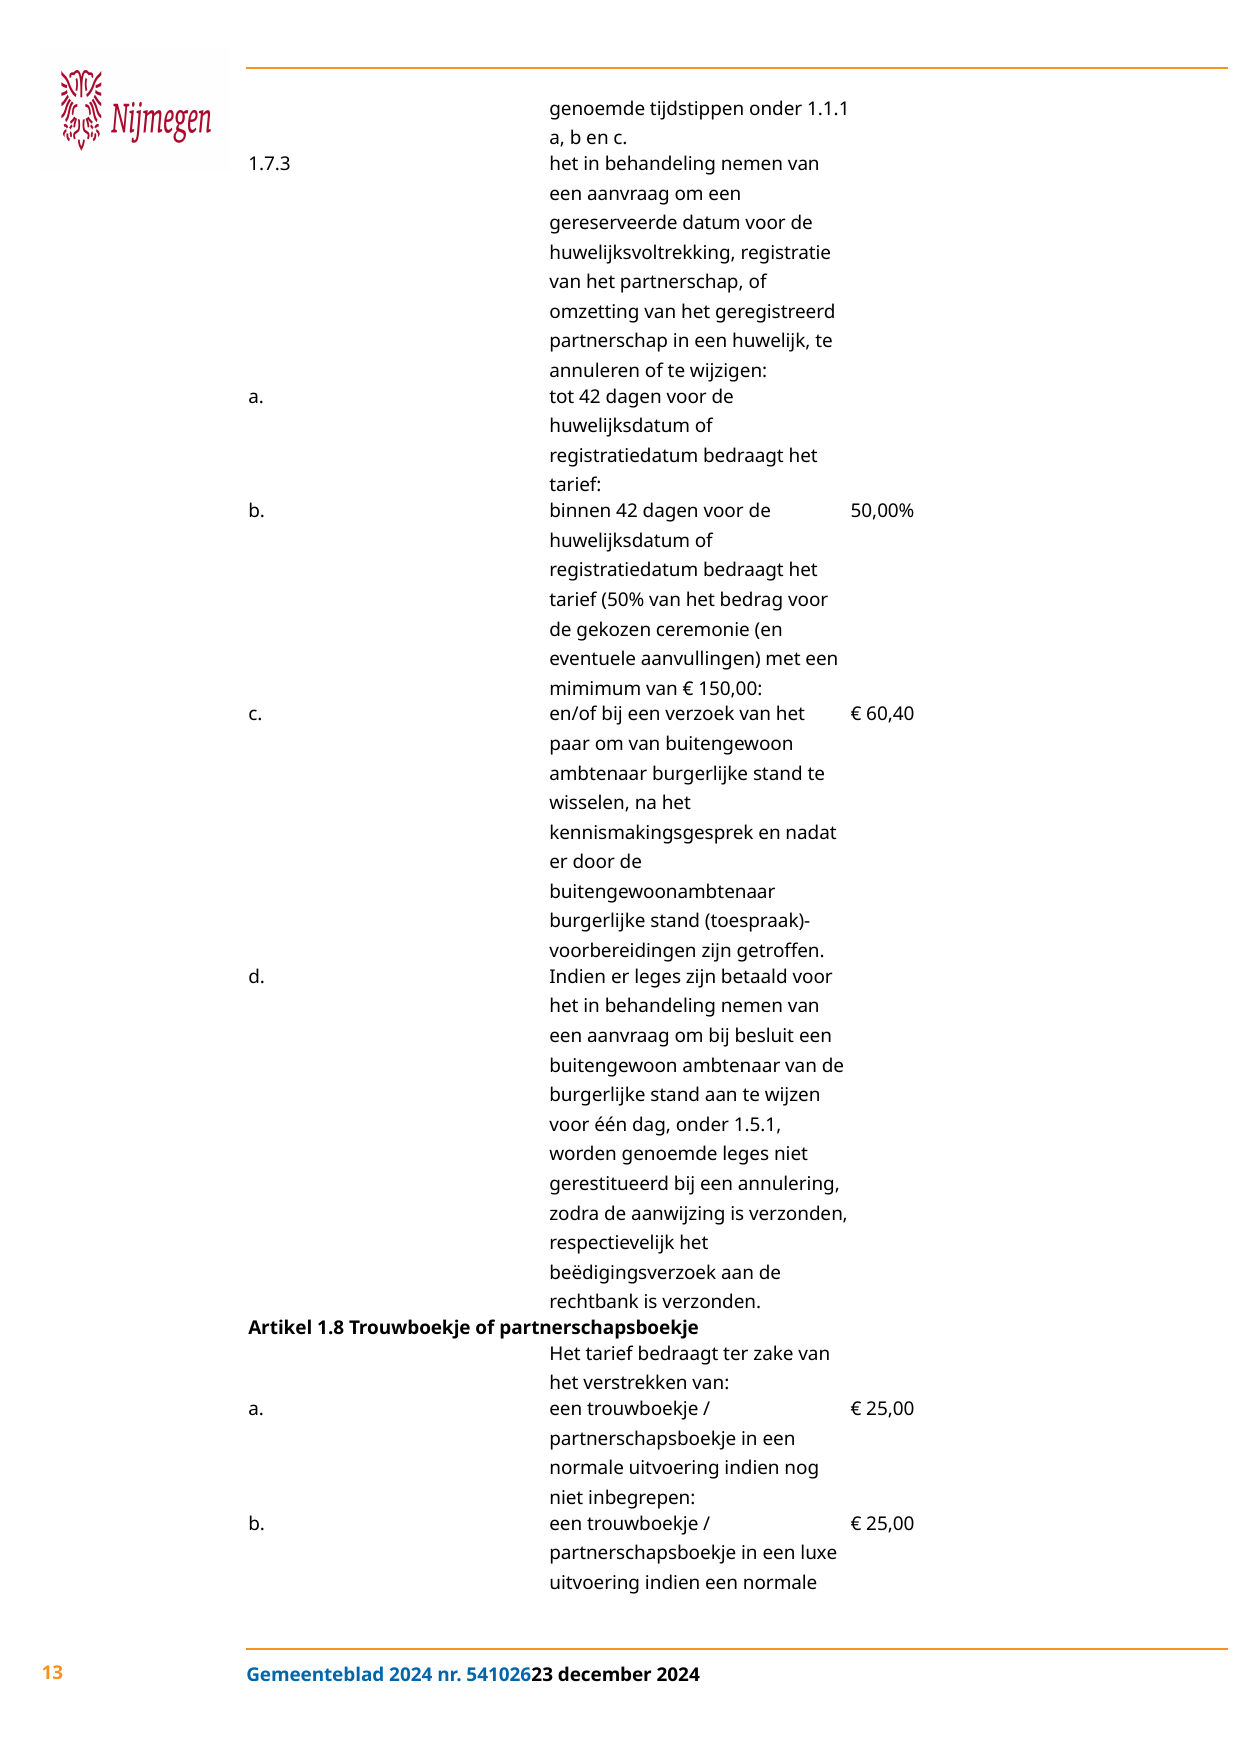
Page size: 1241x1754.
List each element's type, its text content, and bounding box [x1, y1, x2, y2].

table_cell tot 42 dagen voor de huwelijksdatum of registratiedatum bedraagt het tarief: [549, 383, 850, 497]
table_cell 50,00% [850, 498, 1152, 701]
table_cell Indien er leges zijn betaald voor het in behandeling nemen van een aanvraag om bij besluit een buitengewoon ambtenaar van de burgerlijke stand aan te wijzen voor één dag, onder 1.5.1, worden genoemde leges niet gerestitueerd bij een annulering, zodra de aanwijzing is verzonden, respectievelijk het beëdigingsverzoek aan de rechtbank is verzonden. [549, 963, 850, 1314]
table_cell het in behandeling nemen van een aanvraag om een gereserveerde datum voor de huwelijksvoltrekking, registratie van het partnerschap, of omzetting van het geregistreerd partnerschap in een huwelijk, te annuleren of te wijzigen: [549, 150, 850, 383]
table_cell € 25,00 [850, 1510, 1152, 1594]
table_cell een trouwboekje / partnerschapsboekje in een luxe uitvoering indien een normale [549, 1510, 850, 1594]
table_cell [850, 150, 1152, 383]
table_cell € 25,00 [850, 1395, 1152, 1510]
table_cell [248, 95, 549, 150]
table_cell c. [248, 701, 549, 963]
picture [41, 47, 231, 172]
table_cell a. [248, 1395, 549, 1510]
table_cell b. [248, 1510, 549, 1594]
table_cell genoemde tijdstippen onder 1.1.1 a, b en c. [549, 95, 850, 150]
table_cell [850, 95, 1152, 150]
table_cell en/of bij een verzoek van het paar om van buitengewoon ambtenaar burgerlijke stand te wisselen, na het kennismakingsgesprek en nadat er door de buitengewoonambtenaar burgerlijke stand (toespraak)-voorbereidingen zijn getroffen. [549, 701, 850, 963]
table_cell [248, 1340, 549, 1395]
table_cell a. [248, 383, 549, 497]
table_cell Het tarief bedraagt ter zake van het verstrekken van: [549, 1340, 850, 1395]
table_cell [850, 963, 1152, 1314]
table_cell € 60,40 [850, 701, 1152, 963]
table_cell d. [248, 963, 549, 1314]
table_cell binnen 42 dagen voor de huwelijksdatum of registratiedatum bedraagt het tarief (50% van het bedrag voor de gekozen ceremonie (en eventuele aanvullingen) met een mimimum van € 150,00: [549, 498, 850, 701]
table_cell een trouwboekje / partnerschapsboekje in een normale uitvoering indien nog niet inbegrepen: [549, 1395, 850, 1510]
table_cell b. [248, 498, 549, 701]
table_cell 1.7.3 [248, 150, 549, 383]
table_cell Artikel 1.8 Trouwboekje of partnerschapsboekje [248, 1314, 1152, 1340]
table_cell [850, 1340, 1152, 1395]
table_cell [850, 383, 1152, 497]
